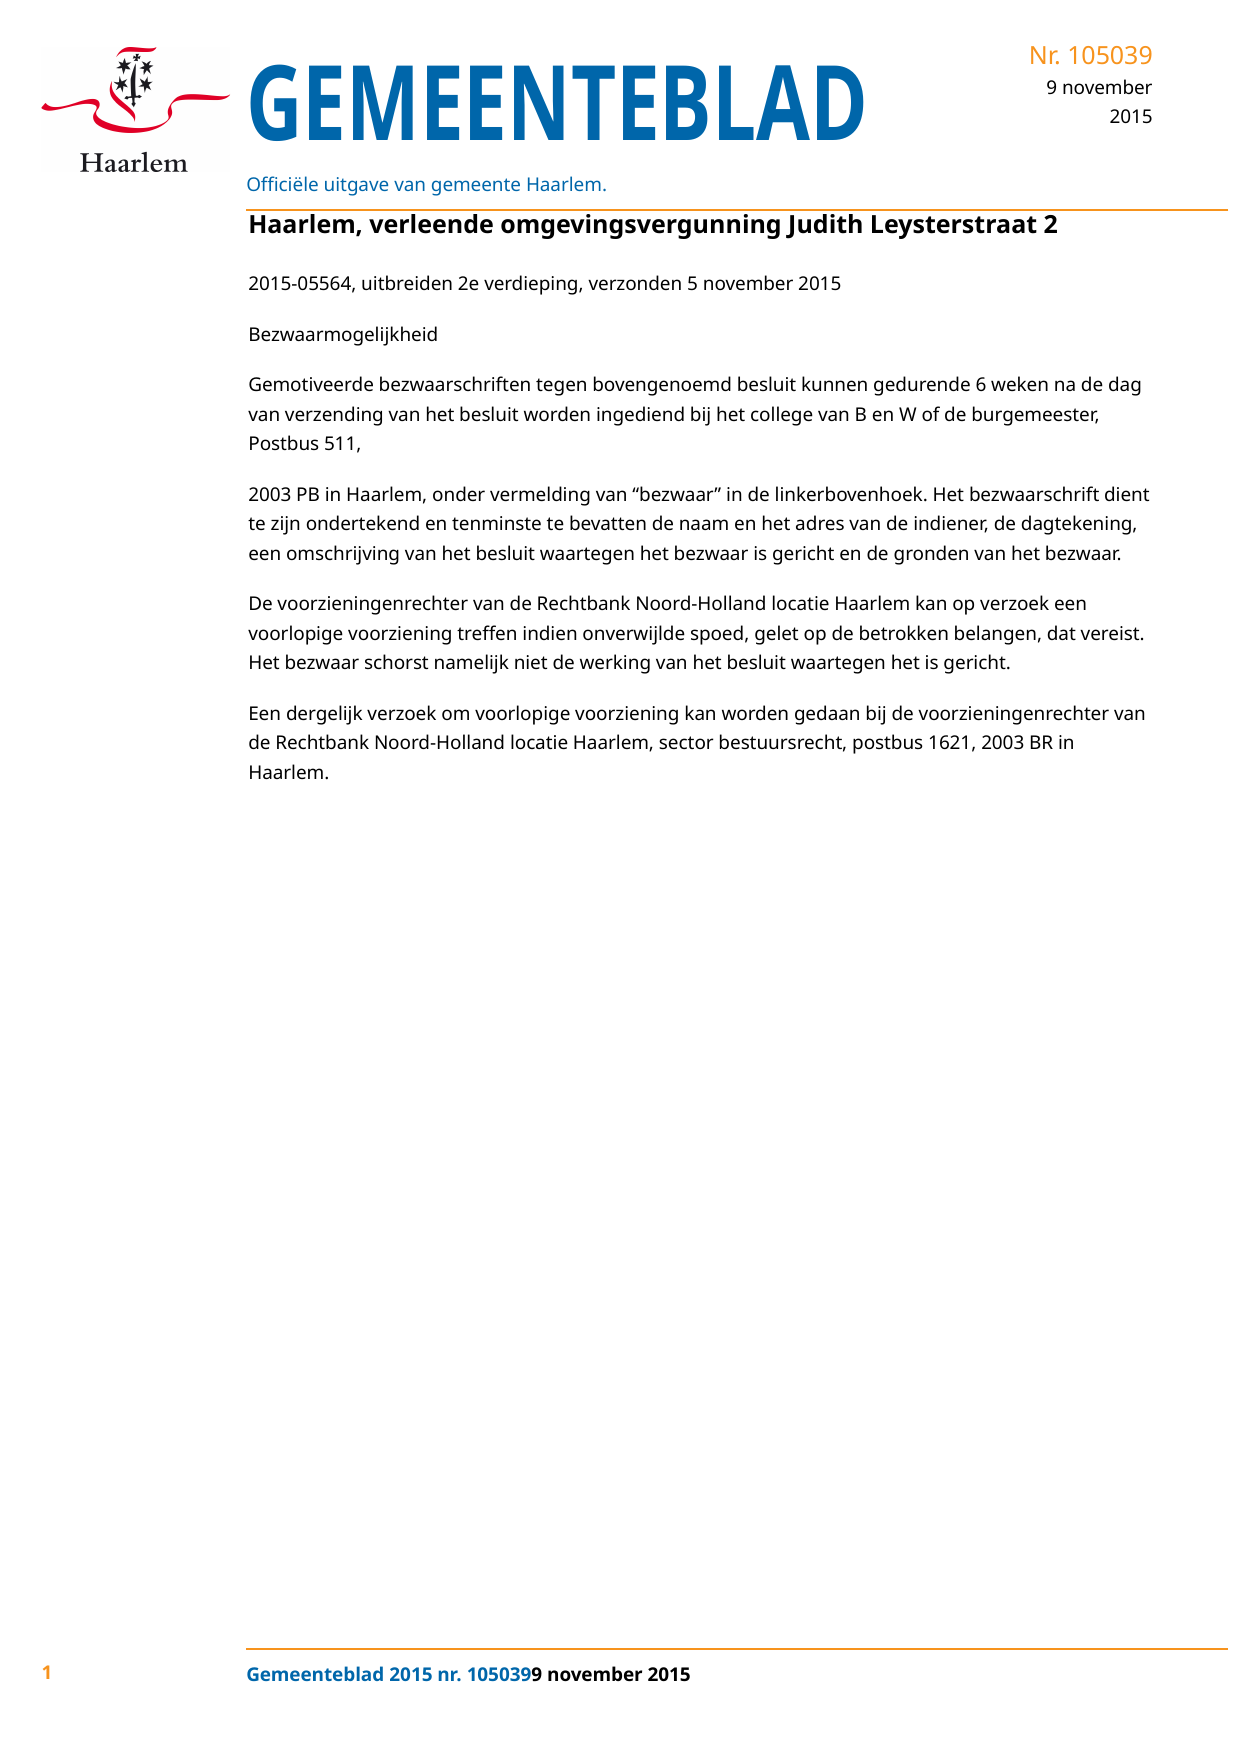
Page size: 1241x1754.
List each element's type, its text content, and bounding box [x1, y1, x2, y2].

text De voorzieningenrechter van de Rechtbank Noord-Holland locatie Haarlem kan op verzoek een voorlopige voorziening treffen indien onverwijlde spoed, gelet op de betrokken belangen, dat vereist. Het bezwaar schorst namelijk niet de werking van het besluit waartegen het is gericht. [248, 590, 1152, 675]
text 2015-05564, uitbreiden 2e verdieping, verzonden 5 november 2015 [248, 270, 1152, 296]
text Bezwaarmogelijkheid [248, 321, 1152, 346]
text 2003 PB in Haarlem, onder vermelding van “bezwaar” in de linkerbovenhoek. Het bezwaarschrift dient te zijn ondertekend en tenminste te bevatten de naam en het adres van de indiener, de dagtekening, een omschrijving van het besluit waartegen het bezwaar is gericht en de gronden van het bezwaar. [248, 481, 1152, 566]
picture [41, 47, 231, 172]
text Haarlem, verleende omgevingsvergunning Judith Leysterstraat 2 [248, 211, 1152, 241]
text Gemotiveerde bezwaarschriften tegen bovengenoemd besluit kunnen gedurende 6 weken na de dag van verzending van het besluit worden ingediend bij het college van B en W of de burgemeester, Postbus 511, [248, 371, 1152, 456]
text Een dergelijk verzoek om voorlopige voorziening kan worden gedaan bij de voorzieningenrechter van de Rechtbank Noord-Holland locatie Haarlem, sector bestuursrecht, postbus 1621, 2003 BR in Haarlem. [248, 700, 1152, 785]
